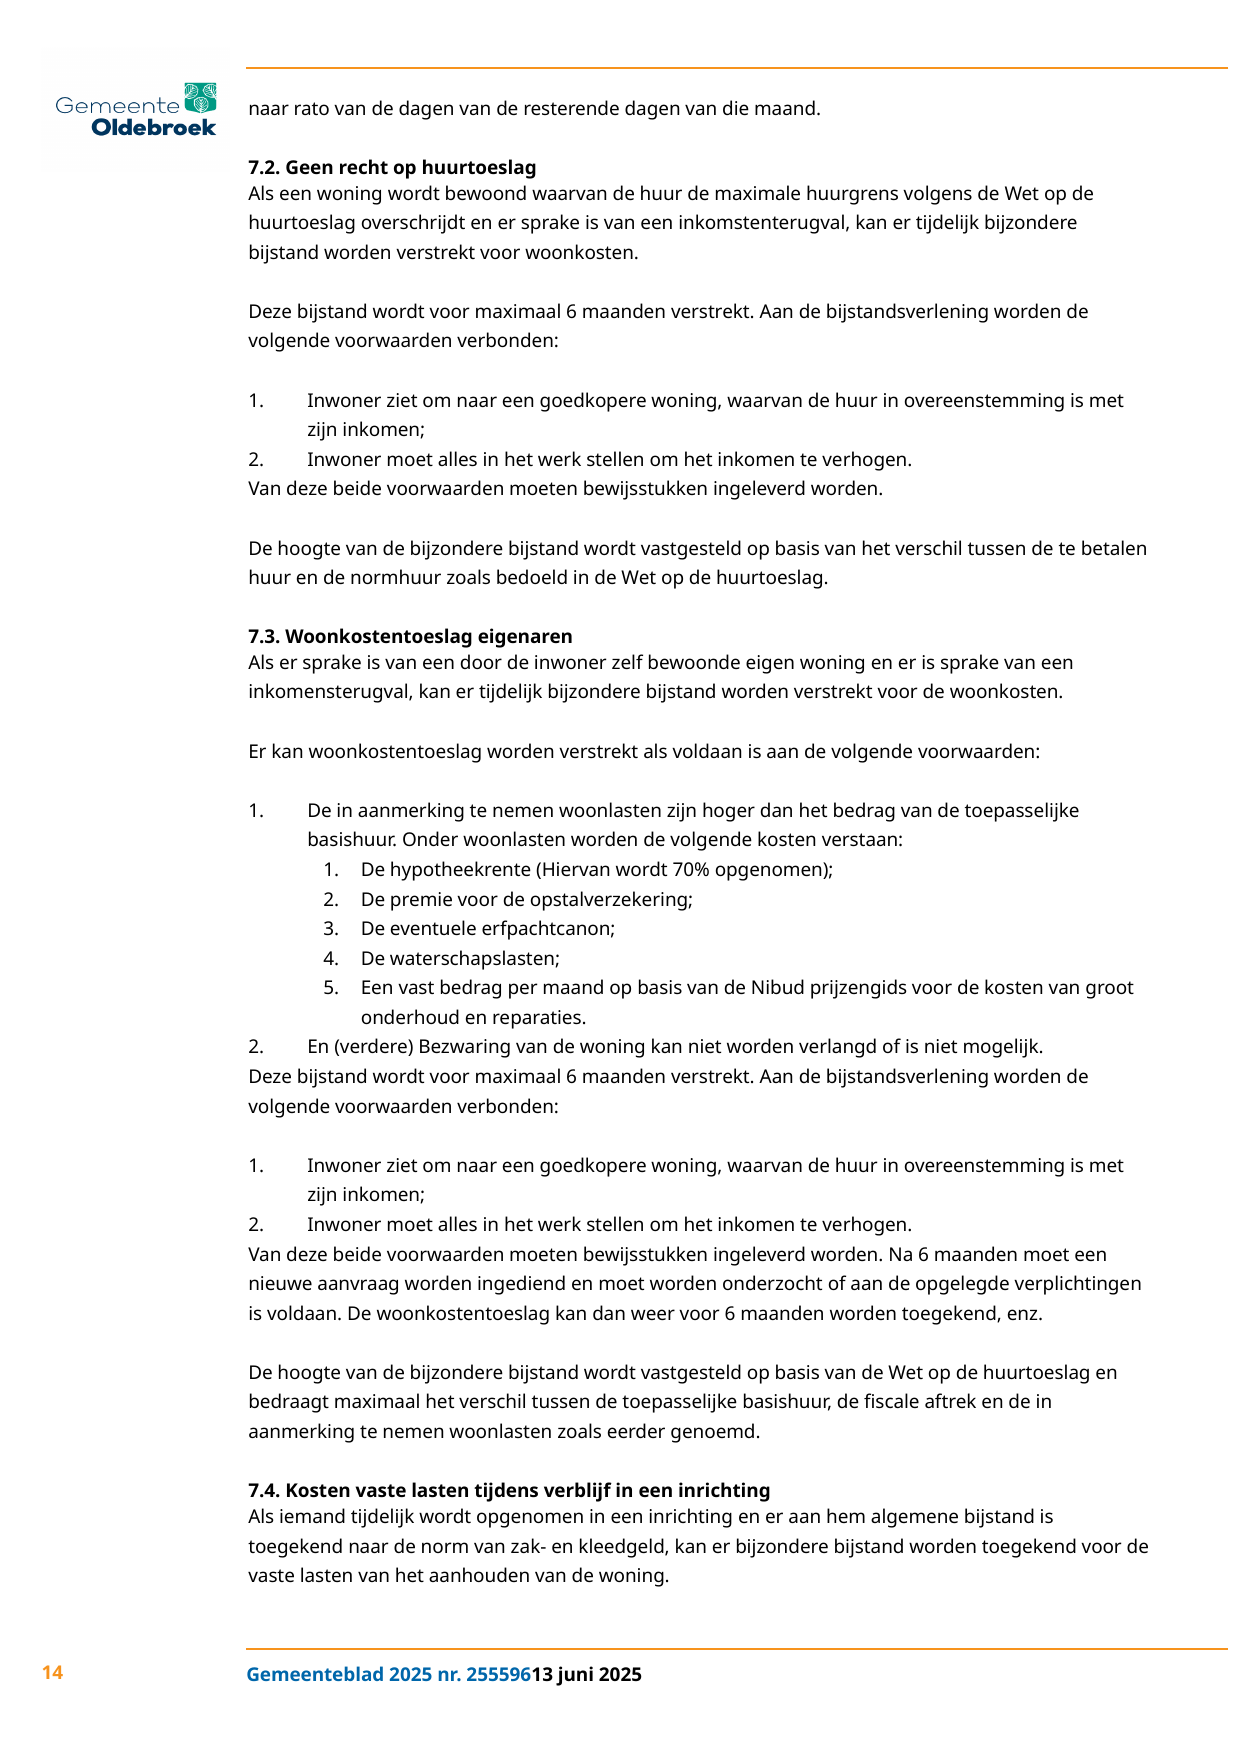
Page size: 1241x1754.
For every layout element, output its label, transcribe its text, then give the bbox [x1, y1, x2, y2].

list En (verdere) Bezwaring van de woning kan niet worden verlangd of is niet mogelijk. [248, 1034, 1152, 1059]
list De premie voor de opstalverzekering; [323, 886, 1152, 912]
text De hoogte van de bijzondere bijstand wordt vastgesteld op basis van de Wet op de huurtoeslag en bedraagt maximaal het verschil tussen de toepasselijke basishuur, de fiscale aftrek en de in aanmerking te nemen woonlasten zoals eerder genoemd. [248, 1359, 1152, 1444]
list De waterschapslasten; [323, 945, 1152, 971]
text 7.3. Woonkostentoeslag eigenaren [248, 623, 1152, 649]
text 7.2. Geen recht op huurtoeslag [248, 154, 1152, 180]
text Als iemand tijdelijk wordt opgenomen in een inrichting en er aan hem algemene bijstand is toegekend naar de norm van zak- en kleedgeld, kan er bijzondere bijstand worden toegekend voor de vaste lasten van het aanhouden van de woning. [248, 1503, 1152, 1588]
text naar rato van de dagen van de resterende dagen van die maand. [248, 95, 1152, 121]
list De hypotheekrente (Hiervan wordt 70% opgenomen); [323, 856, 1152, 882]
text Deze bijstand wordt voor maximaal 6 maanden verstrekt. Aan de bijstandsverlening worden de volgende voorwaarden verbonden: [248, 298, 1152, 353]
text Als een woning wordt bewoond waarvan de huur de maximale huurgrens volgens de Wet op de huurtoeslag overschrijdt en er sprake is van een inkomstenterugval, kan er tijdelijk bijzondere bijstand worden verstrekt voor woonkosten. [248, 180, 1152, 264]
list Een vast bedrag per maand op basis van de Nibud prijzengids voor de kosten van groot onderhoud en reparaties. [323, 974, 1152, 1030]
list Inwoner moet alles in het werk stellen om het inkomen te verhogen. [248, 446, 1152, 472]
list Inwoner ziet om naar een goedkopere woning, waarvan de huur in overeenstemming is met zijn inkomen; [248, 1152, 1152, 1207]
text 7.4. Kosten vaste lasten tijdens verblijf in een inrichting [248, 1477, 1152, 1503]
list Inwoner moet alles in het werk stellen om het inkomen te verhogen. [248, 1211, 1152, 1237]
text Als er sprake is van een door de inwoner zelf bewoonde eigen woning en er is sprake van een inkomensterugval, kan er tijdelijk bijzondere bijstand worden verstrekt voor de woonkosten. [248, 649, 1152, 704]
list De in aanmerking te nemen woonlasten zijn hoger dan het bedrag van de toepasselijke basishuur. Onder woonlasten worden de volgende kosten verstaan: [248, 797, 1152, 852]
text De hoogte van de bijzondere bijstand wordt vastgesteld op basis van het verschil tussen de te betalen huur en de normhuur zoals bedoeld in de Wet op de huurtoeslag. [248, 535, 1152, 590]
text Deze bijstand wordt voor maximaal 6 maanden verstrekt. Aan de bijstandsverlening worden de volgende voorwaarden verbonden: [248, 1063, 1152, 1119]
text Er kan woonkostentoeslag worden verstrekt als voldaan is aan de volgende voorwaarden: [248, 738, 1152, 764]
text Van deze beide voorwaarden moeten bewijsstukken ingeleverd worden. [248, 476, 1152, 501]
picture [41, 47, 231, 172]
list De eventuele erfpachtcanon; [323, 915, 1152, 941]
text Van deze beide voorwaarden moeten bewijsstukken ingeleverd worden. Na 6 maanden moet een nieuwe aanvraag worden ingediend en moet worden onderzocht of aan de opgelegde verplichtingen is voldaan. De woonkostentoeslag kan dan weer voor 6 maanden worden toegekend, enz. [248, 1241, 1152, 1326]
list Inwoner ziet om naar een goedkopere woning, waarvan de huur in overeenstemming is met zijn inkomen; [248, 387, 1152, 442]
